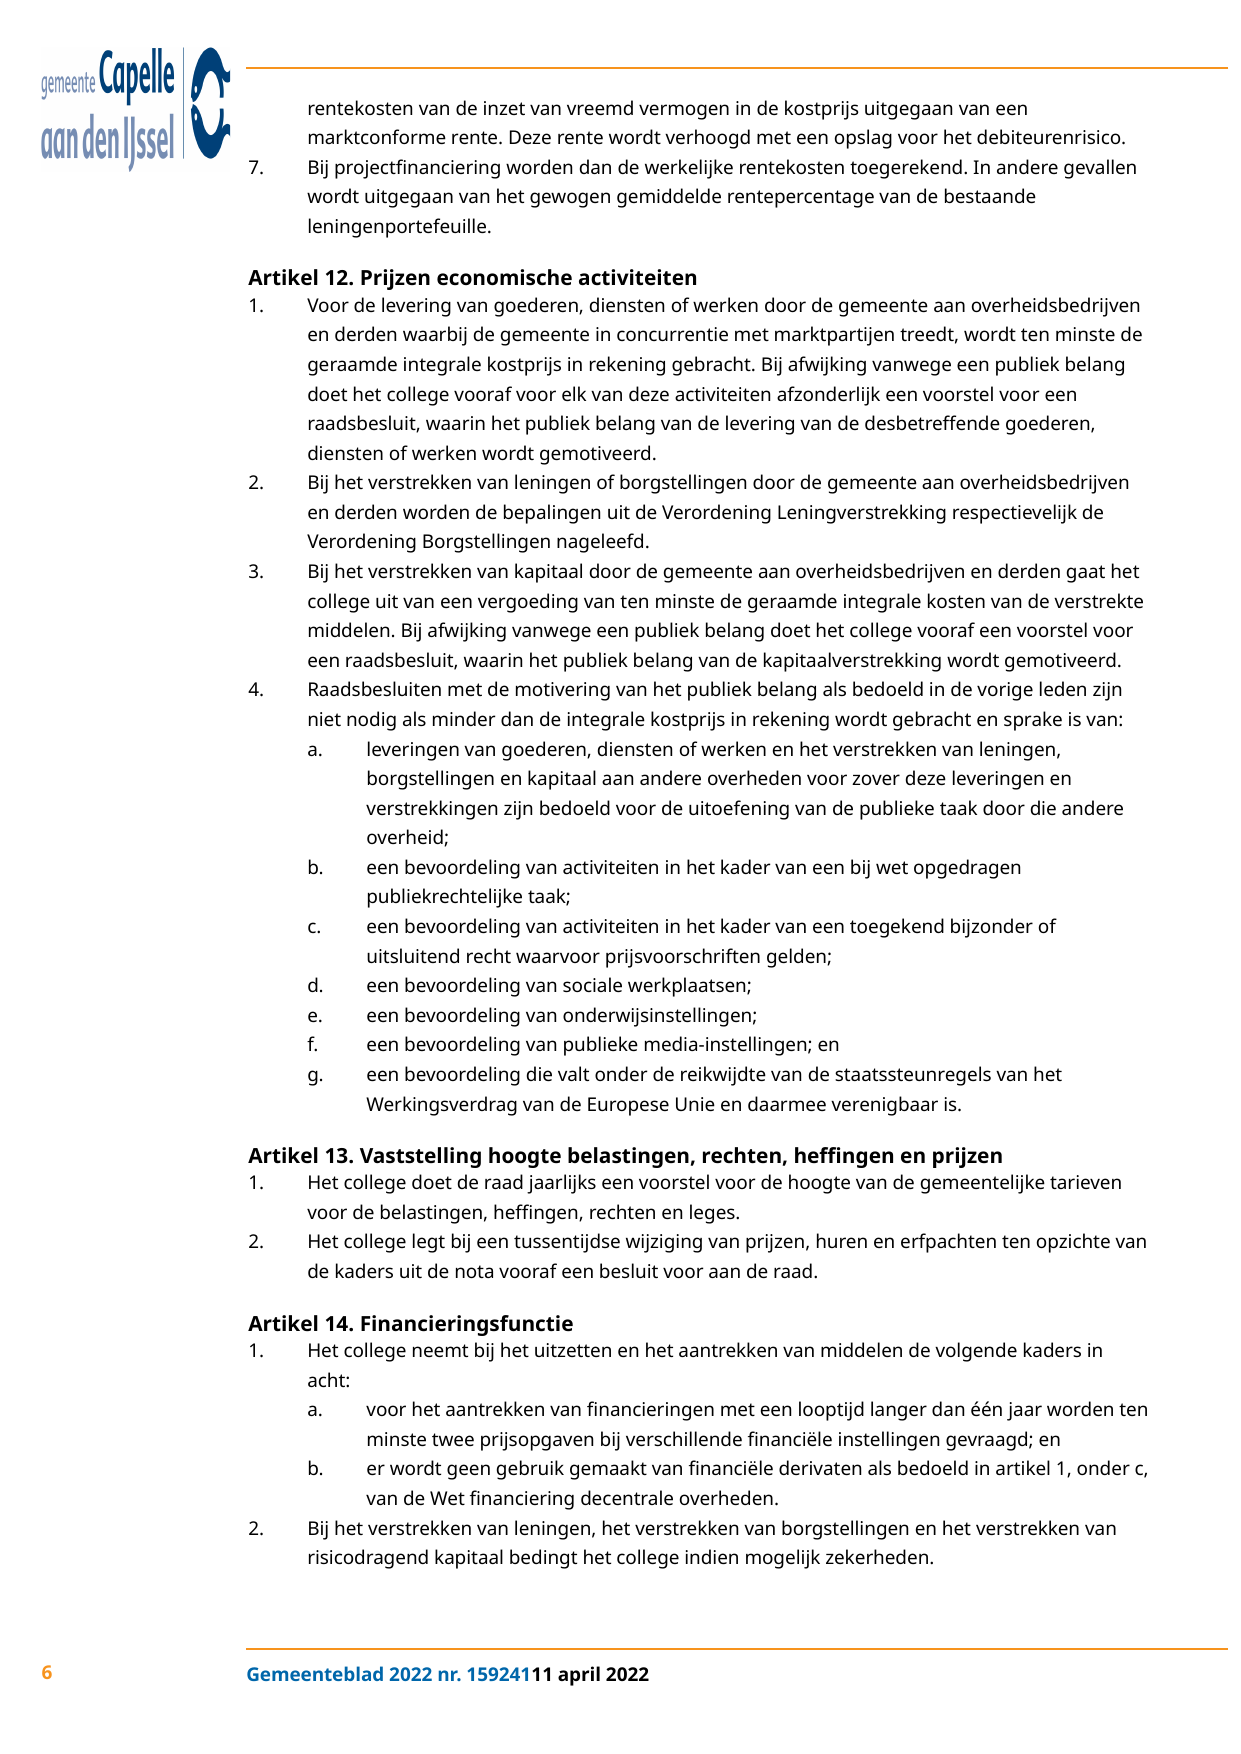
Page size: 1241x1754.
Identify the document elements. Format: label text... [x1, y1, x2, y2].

list er wordt geen gebruik gemaakt van financiële derivaten als bedoeld in artikel 1, onder c, van de Wet financiering decentrale overheden. [307, 1456, 1152, 1511]
list Voor de levering van goederen, diensten of werken door de gemeente aan overheidsbedrijven en derden waarbij de gemeente in concurrentie met marktpartijen treedt, wordt ten minste de geraamde integrale kostprijs in rekening gebracht. Bij afwijking vanwege een publiek belang doet het college vooraf voor elk van deze activiteiten afzonderlijk een voorstel voor een raadsbesluit, waarin het publiek belang van de levering van de desbetreffende goederen, diensten of werken wordt gemotiveerd. [248, 292, 1152, 466]
picture [41, 47, 231, 172]
list Het college neemt bij het uitzetten en het aantrekken van middelen de volgende kaders in acht: [248, 1337, 1152, 1392]
list Bij projectfinanciering worden dan de werkelijke rentekosten toegerekend. In andere gevallen wordt uitgegaan van het gewogen gemiddelde rentepercentage van de bestaande leningenportefeuille. [248, 154, 1152, 239]
text Artikel 12. Prijzen economische activiteiten [248, 263, 1152, 292]
list een bevoordeling van publieke media-instellingen; en [307, 1032, 1152, 1057]
list Bij het verstrekken van leningen of borgstellingen door de gemeente aan overheidsbedrijven en derden worden de bepalingen uit de Verordening Leningverstrekking respectievelijk de Verordening Borgstellingen nageleefd. [248, 469, 1152, 554]
list een bevoordeling van activiteiten in het kader van een bij wet opgedragen publiekrechtelijke taak; [307, 854, 1152, 909]
text Artikel 13. Vaststelling hoogte belastingen, rechten, heffingen en prijzen [248, 1141, 1152, 1169]
list rentekosten van de inzet van vreemd vermogen in de kostprijs uitgegaan van een marktconforme rente. Deze rente wordt verhoogd met een opslag voor het debiteurenrisico. [248, 95, 1152, 150]
list Het college legt bij een tussentijdse wijziging van prijzen, huren en erfpachten ten opzichte van de kaders uit de nota vooraf een besluit voor aan de raad. [248, 1229, 1152, 1284]
list Raadsbesluiten met de motivering van het publiek belang als bedoeld in de vorige leden zijn niet nodig als minder dan de integrale kostprijs in rekening wordt gebracht en sprake is van: [248, 677, 1152, 732]
list een bevoordeling die valt onder de reikwijdte van de staatssteunregels van het Werkingsverdrag van de Europese Unie en daarmee verenigbaar is. [307, 1061, 1152, 1116]
list voor het aantrekken van financieringen met een looptijd langer dan één jaar worden ten minste twee prijsopgaven bij verschillende financiële instellingen gevraagd; en [307, 1396, 1152, 1452]
list een bevoordeling van sociale werkplaatsen; [307, 972, 1152, 998]
list Bij het verstrekken van leningen, het verstrekken van borgstellingen en het verstrekken van risicodragend kapitaal bedingt het college indien mogelijk zekerheden. [248, 1515, 1152, 1570]
list Bij het verstrekken van kapitaal door de gemeente aan overheidsbedrijven en derden gaat het college uit van een vergoeding van ten minste de geraamde integrale kosten van de verstrekte middelen. Bij afwijking vanwege een publiek belang doet het college vooraf een voorstel voor een raadsbesluit, waarin het publiek belang van de kapitaalverstrekking wordt gemotiveerd. [248, 558, 1152, 673]
list een bevoordeling van onderwijsinstellingen; [307, 1002, 1152, 1028]
list Het college doet de raad jaarlijks een voorstel voor de hoogte van de gemeentelijke tarieven voor de belastingen, heffingen, rechten en leges. [248, 1169, 1152, 1225]
text Artikel 14. Financieringsfunctie [248, 1309, 1152, 1337]
list leveringen van goederen, diensten of werken en het verstrekken van leningen, borgstellingen en kapitaal aan andere overheden voor zover deze leveringen en verstrekkingen zijn bedoeld voor de uitoefening van de publieke taak door die andere overheid; [307, 736, 1152, 850]
list een bevoordeling van activiteiten in het kader van een toegekend bijzonder of uitsluitend recht waarvoor prijsvoorschriften gelden; [307, 913, 1152, 968]
